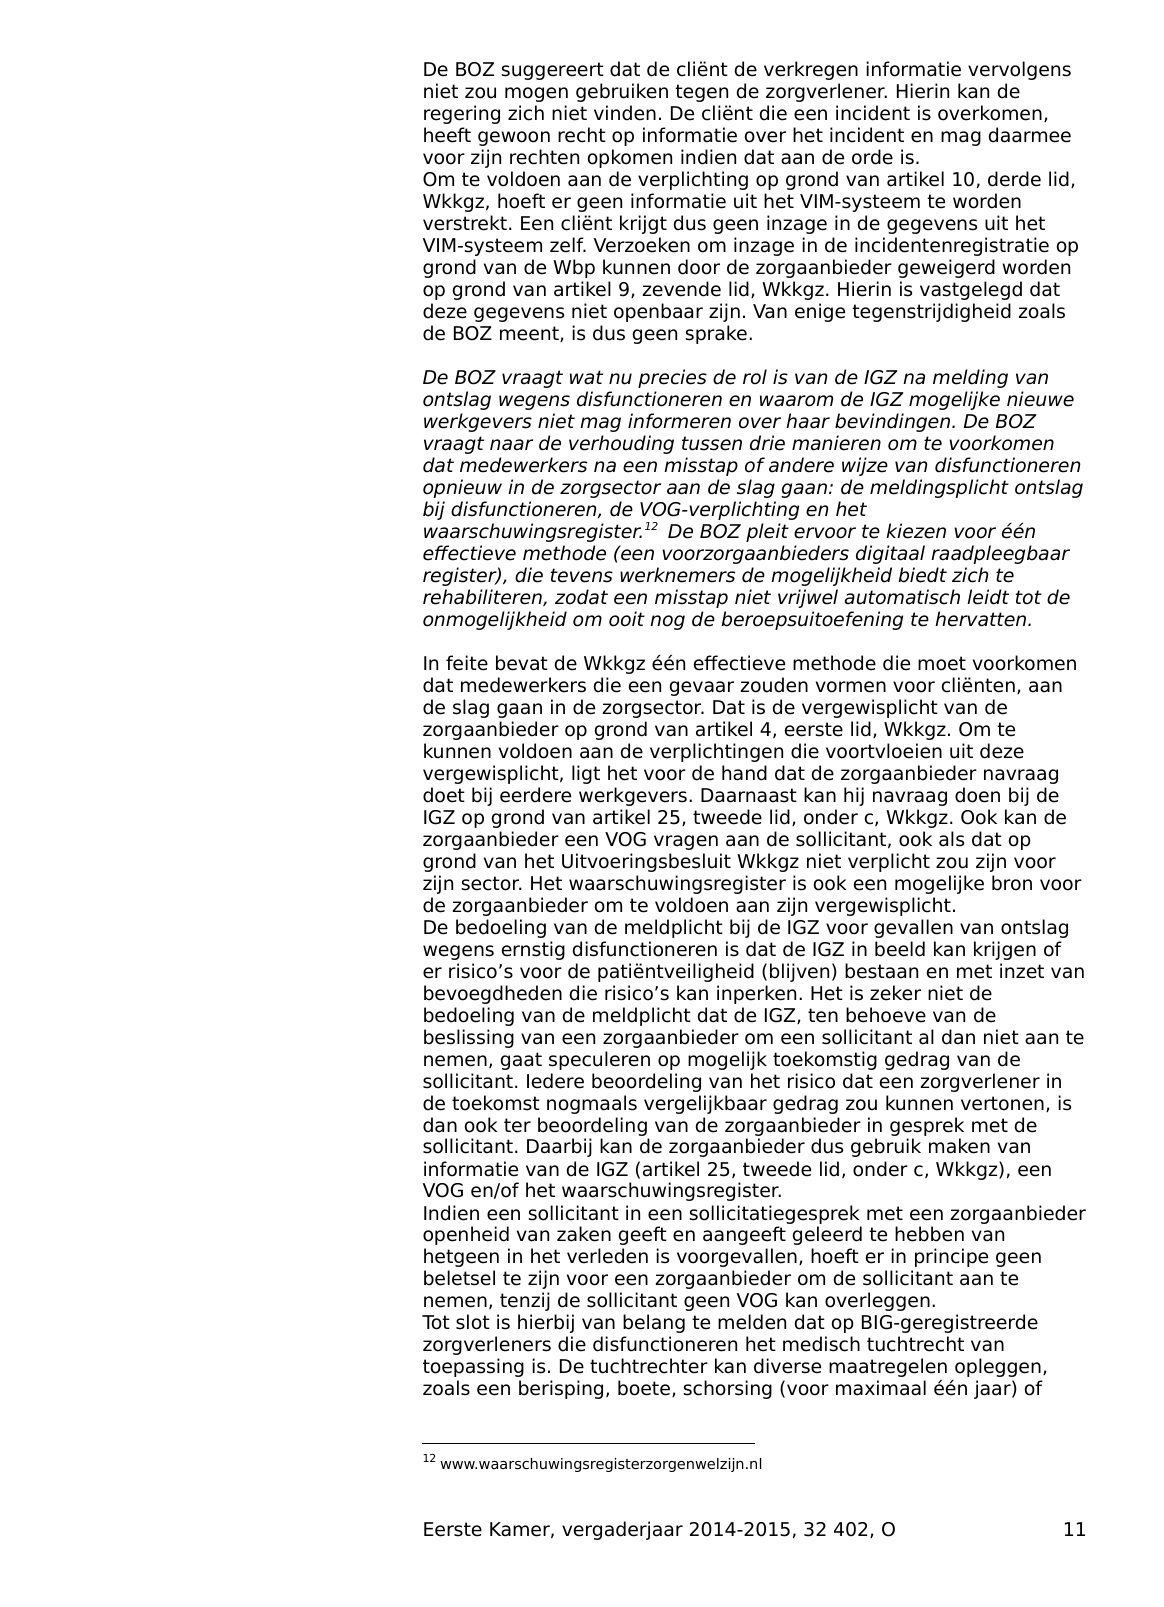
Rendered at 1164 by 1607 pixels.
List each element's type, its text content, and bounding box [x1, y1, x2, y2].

text In feite bevat de Wkkgz één effectieve methode die moet voorkomen dat medewerkers die een gevaar zouden vormen voor cliënten, aan de slag gaan in de zorgsector. Dat is de vergewisplicht van de zorgaanbieder op grond van artikel 4, eerste lid, Wkkgz. Om te kunnen voldoen aan de verplichtingen die voortvloeien uit deze vergewisplicht, ligt het voor de hand dat de zorgaanbieder navraag doet bij eerdere werkgevers. Daarnaast kan hij navraag doen bij de IGZ op grond van artikel 25, tweede lid, onder c, Wkkgz. Ook kan de zorgaanbieder een VOG vragen aan de sollicitant, ook als dat op grond van het Uitvoeringsbesluit Wkkgz niet verplicht zou zijn voor zijn sector. Het waarschuwingsregister is ook een mogelijke bron voor de zorgaanbieder om te voldoen aan zijn vergewisplicht. [422, 653, 1087, 917]
text Om te voldoen aan de verplichting op grond van artikel 10, derde lid, Wkkgz, hoeft er geen informatie uit het VIM-systeem te worden verstrekt. Een cliënt krijgt dus geen inzage in de gegevens uit het VIM-systeem zelf. Verzoeken om inzage in de incidentenregistratie op grond van de Wbp kunnen door de zorgaanbieder geweigerd worden op grond van artikel 9, zevende lid, Wkkgz. Hierin is vastgelegd dat deze gegevens niet openbaar zijn. Van enige tegenstrijdigheid zoals de BOZ meent, is dus geen sprake. [422, 169, 1087, 345]
text De BOZ suggereert dat de cliënt de verkregen informatie vervolgens niet zou mogen gebruiken tegen de zorgverlener. Hierin kan de regering zich niet vinden. De cliënt die een incident is overkomen, heeft gewoon recht op informatie over het incident en mag daarmee voor zijn rechten opkomen indien dat aan de orde is. [422, 59, 1087, 169]
text Indien een sollicitant in een sollicitatiegesprek met een zorgaanbieder openheid van zaken geeft en aangeeft geleerd te hebben van hetgeen in het verleden is voorgevallen, hoeft er in principe geen beletsel te zijn voor een zorgaanbieder om de sollicitant aan te nemen, tenzij de sollicitant geen VOG kan overleggen. [422, 1202, 1087, 1312]
text www.waarschuwingsregisterzorgenwelzijn.nl [422, 1452, 1087, 1474]
text De bedoeling van de meldplicht bij de IGZ voor gevallen van ontslag wegens ernstig disfunctioneren is dat de IGZ in beeld kan krijgen of er risico’s voor de patiëntveiligheid (blijven) bestaan en met inzet van bevoegdheden die risico’s kan inperken. Het is zeker niet de bedoeling van de meldplicht dat de IGZ, ten behoeve van de beslissing van een zorgaanbieder om een sollicitant al dan niet aan te nemen, gaat speculeren op mogelijk toekomstig gedrag van de sollicitant. Iedere beoordeling van het risico dat een zorgverlener in de toekomst nogmaals vergelijkbaar gedrag zou kunnen vertonen, is dan ook ter beoordeling van de zorgaanbieder in gesprek met de sollicitant. Daarbij kan de zorgaanbieder dus gebruik maken van informatie van de IGZ (artikel 25, tweede lid, onder c, Wkkgz), een VOG en/of het waarschuwingsregister. [422, 917, 1087, 1202]
text Tot slot is hierbij van belang te melden dat op BIG-geregistreerde zorgverleners die disfunctioneren het medisch tuchtrecht van toepassing is. De tuchtrechter kan diverse maatregelen opleggen, zoals een berisping, boete, schorsing (voor maximaal één jaar) of [422, 1312, 1087, 1400]
text De BOZ vraagt wat nu precies de rol is van de IGZ na melding van ontslag wegens disfunctioneren en waarom de IGZ mogelijke nieuwe werkgevers niet mag informeren over haar bevindingen. De BOZ vraagt naar de verhouding tussen drie manieren om te voorkomen dat medewerkers na een misstap of andere wijze van disfunctioneren opnieuw in de zorgsector aan de slag gaan: de meldingsplicht ontslag bij disfunctioneren, de VOG-verplichting en het waarschuwingsregister. De BOZ pleit ervoor te kiezen voor één effectieve methode (een voorzorgaanbieders digitaal raadpleegbaar register), die tevens werknemers de mogelijkheid biedt zich te rehabiliteren, zodat een misstap niet vrijwel automatisch leidt tot de onmogelijkheid om ooit nog de beroepsuitoefening te hervatten. [422, 367, 1087, 631]
